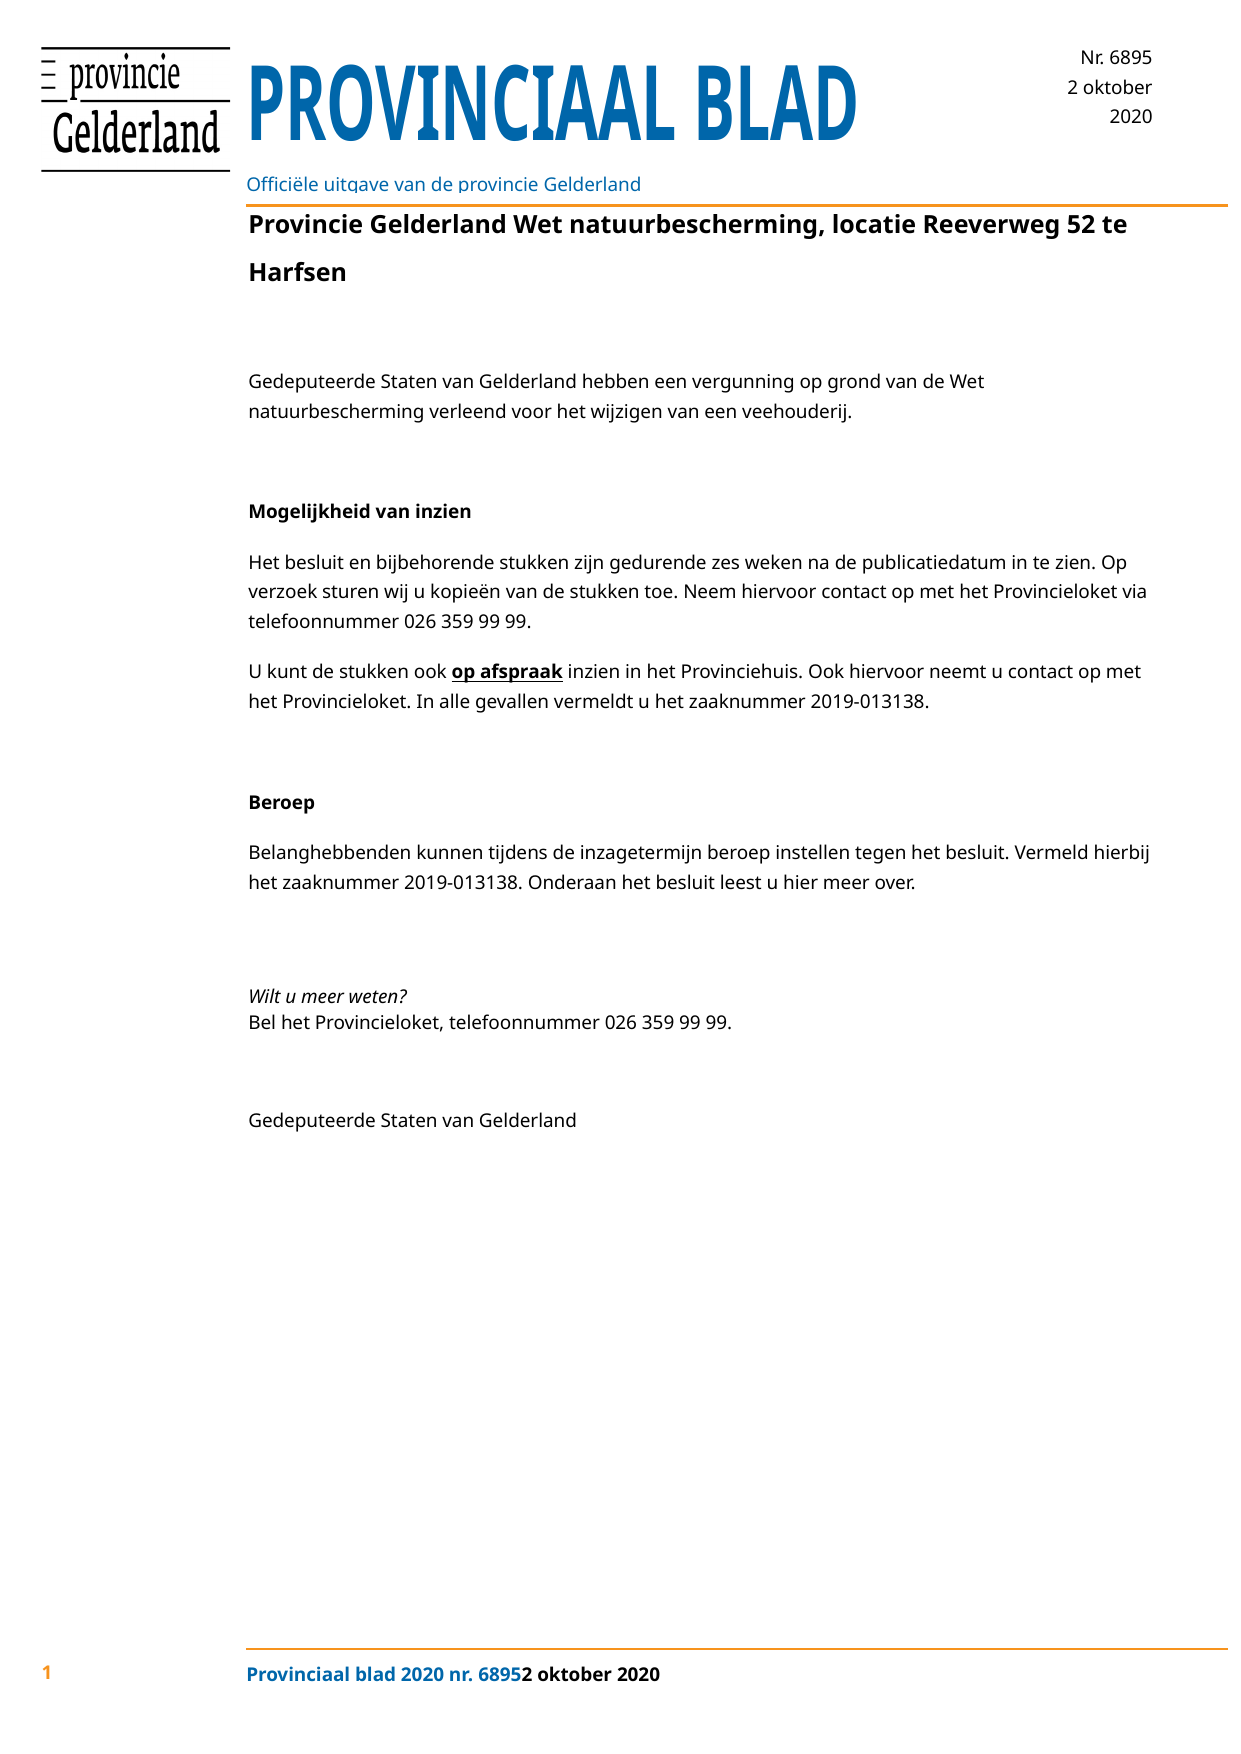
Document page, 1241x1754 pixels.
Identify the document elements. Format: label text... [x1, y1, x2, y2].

text U kunt de stukken ook op afspraak inzien in het Provinciehuis. Ook hiervoor neemt u contact op met het Provincieloket. In alle gevallen vermeldt u het zaaknummer 2019-013138. [248, 659, 1152, 714]
picture [41, 47, 231, 172]
text Mogelijkheid van inzien [248, 499, 1152, 524]
text Provincie Gelderland Wet natuurbescherming, locatie Reeverweg 52 te Harfsen [248, 207, 1152, 288]
text Bel het Provincieloket, telefoonnummer 026 359 99 99. [248, 1009, 1152, 1035]
text Het besluit en bijbehorende stukken zijn gedurende zes weken na de publicatiedatum in te zien. Op verzoek sturen wij u kopieën van de stukken toe. Neem hiervoor contact op met het Provincieloket via telefoonnummer 026 359 99 99. [248, 549, 1152, 634]
text Wilt u meer weten? [248, 983, 1152, 1009]
text Gedeputeerde Staten van Gelderland hebben een vergunning op grond van de Wet natuurbescherming verleend voor het wijzigen van een veehouderij. [248, 368, 1152, 424]
text Belanghebbenden kunnen tijdens de inzagetermijn beroep instellen tegen het besluit. Vermeld hierbij het zaaknummer 2019-013138. Onderaan het besluit leest u hier meer over. [248, 839, 1152, 895]
text Gedeputeerde Staten van Gelderland [248, 1107, 1152, 1133]
text Beroep [248, 789, 1152, 815]
